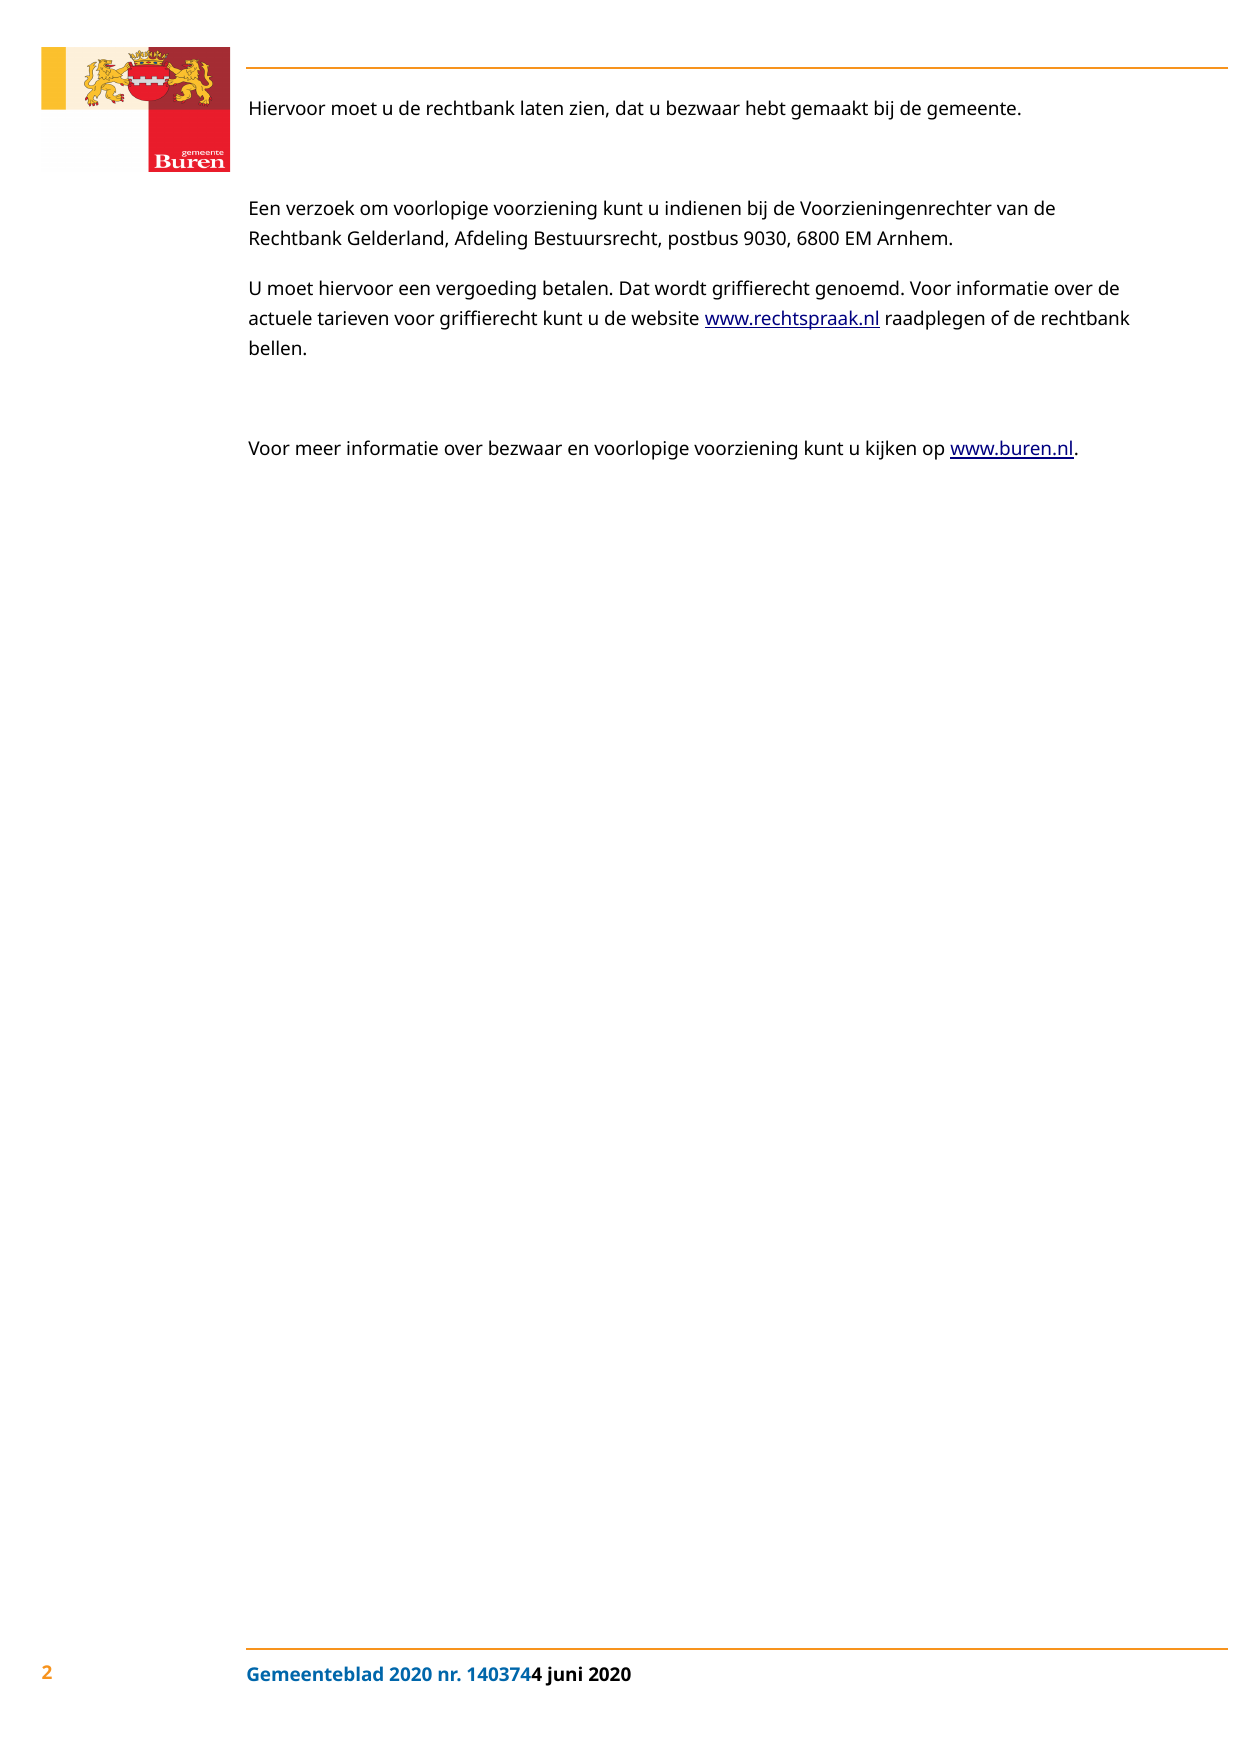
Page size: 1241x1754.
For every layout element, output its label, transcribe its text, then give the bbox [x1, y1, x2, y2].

text Een verzoek om voorlopige voorziening kunt u indienen bij de Voorzieningenrechter van de Rechtbank Gelderland, Afdeling Bestuursrecht, postbus 9030, 6800 EM Arnhem. [248, 196, 1152, 251]
text Voor meer informatie over bezwaar en voorlopige voorziening kunt u kijken op www.buren.nl. [248, 436, 1152, 461]
text Hiervoor moet u de rechtbank laten zien, dat u bezwaar hebt gemaakt bij de gemeente. [248, 95, 1152, 121]
picture [41, 47, 231, 172]
text U moet hiervoor een vergoeding betalen. Dat wordt griffierecht genoemd. Voor informatie over de actuele tarieven voor griffierecht kunt u de website www.rechtspraak.nl raadplegen of de rechtbank bellen. [248, 276, 1152, 361]
